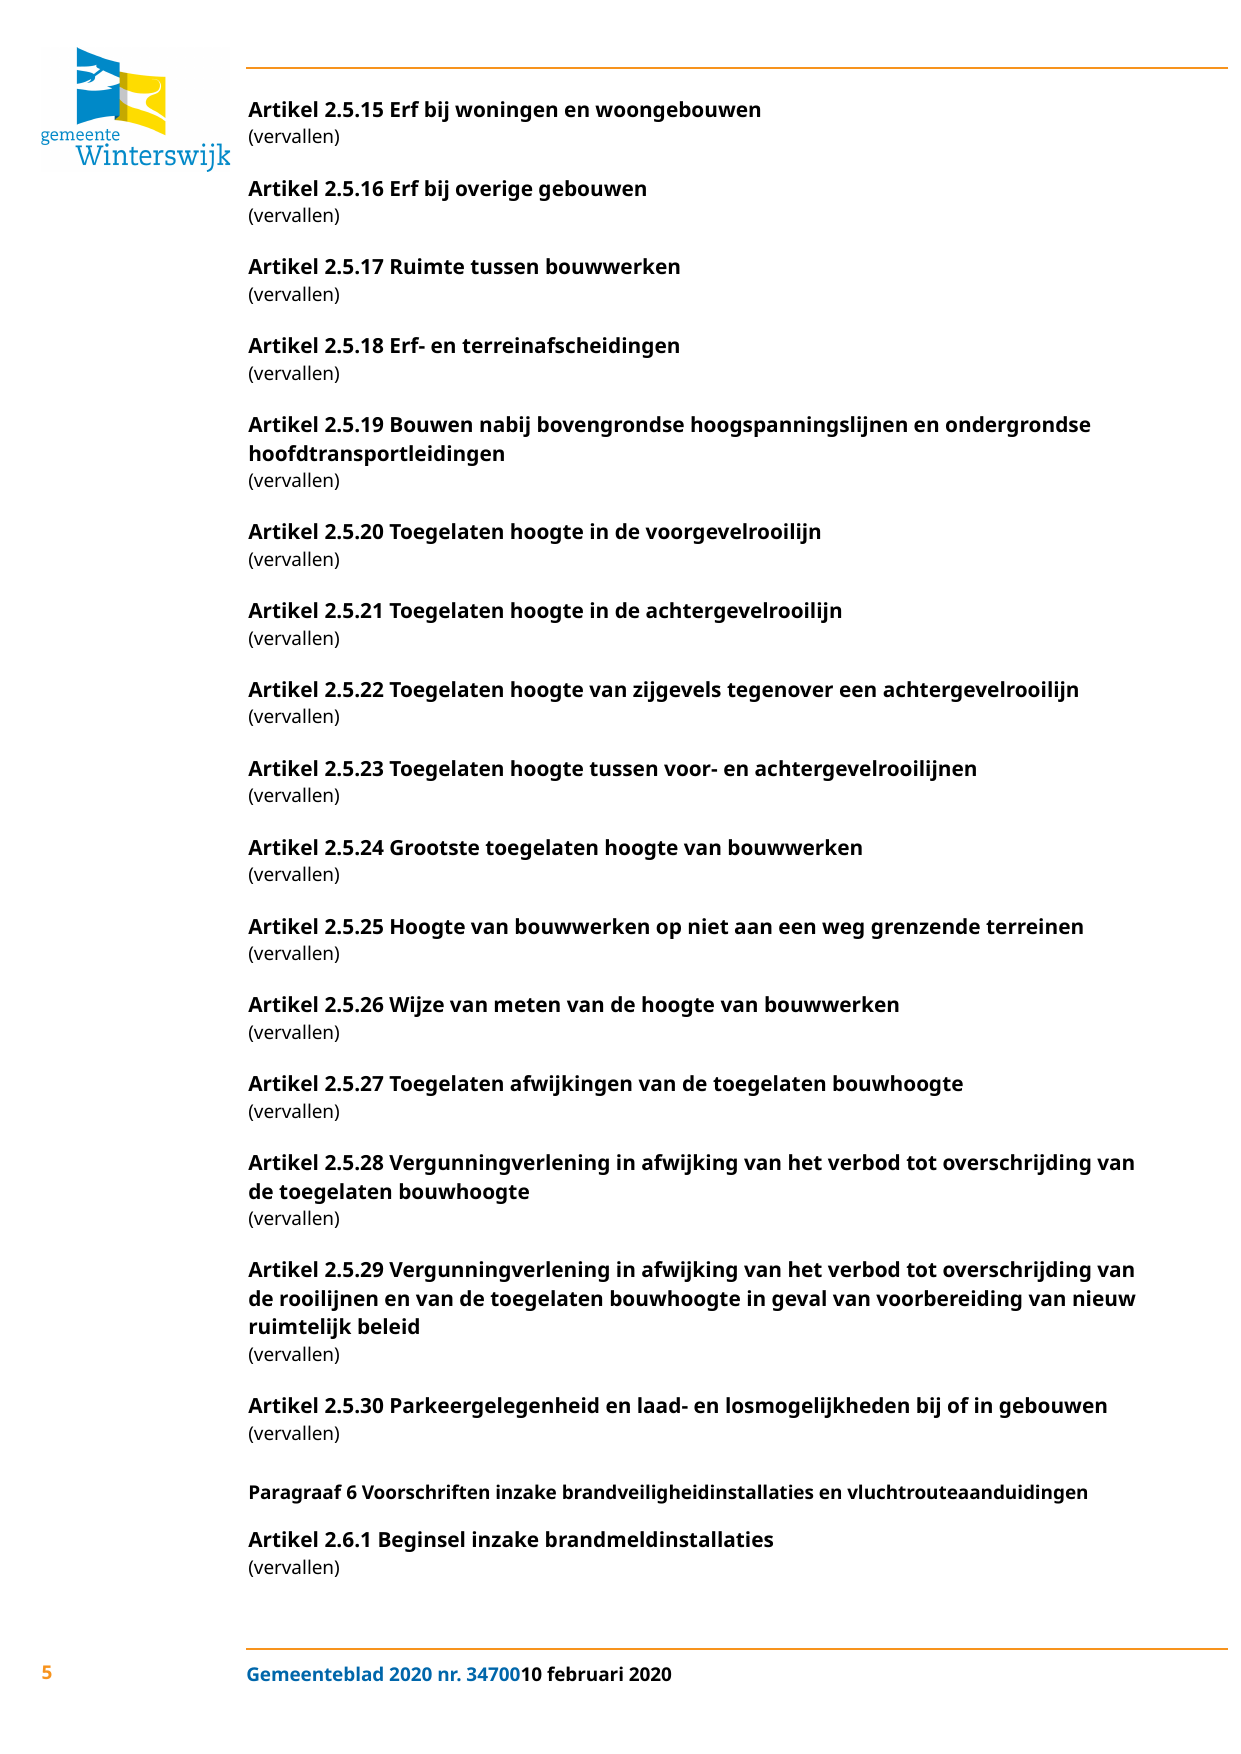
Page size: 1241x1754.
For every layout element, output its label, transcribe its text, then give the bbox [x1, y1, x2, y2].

text Artikel 2.5.22 Toegelaten hoogte van zijgevels tegenover een achtergevelrooilijn [248, 675, 1152, 704]
text (vervallen) [248, 281, 1152, 307]
text (vervallen) [248, 1554, 1152, 1580]
text Artikel 2.6.1 Beginsel inzake brandmeldinstallaties [248, 1526, 1152, 1554]
text (vervallen) [248, 202, 1152, 228]
text (vervallen) [248, 940, 1152, 966]
text Artikel 2.5.26 Wijze van meten van de hoogte van bouwwerken [248, 991, 1152, 1019]
text (vervallen) [248, 782, 1152, 808]
text (vervallen) [248, 1205, 1152, 1231]
text Artikel 2.5.15 Erf bij woningen en woongebouwen [248, 95, 1152, 123]
text Artikel 2.5.25 Hoogte van bouwwerken op niet aan een weg grenzende terreinen [248, 912, 1152, 940]
text Artikel 2.5.17 Ruimte tussen bouwwerken [248, 252, 1152, 281]
text (vervallen) [248, 1019, 1152, 1045]
text (vervallen) [248, 1341, 1152, 1367]
text (vervallen) [248, 546, 1152, 572]
picture [41, 47, 231, 172]
text Artikel 2.5.20 Toegelaten hoogte in de voorgevelrooilijn [248, 517, 1152, 546]
text (vervallen) [248, 625, 1152, 651]
text (vervallen) [248, 704, 1152, 729]
text (vervallen) [248, 123, 1152, 149]
text (vervallen) [248, 467, 1152, 493]
text Artikel 2.5.16 Erf bij overige gebouwen [248, 174, 1152, 202]
text (vervallen) [248, 1098, 1152, 1124]
text Artikel 2.5.28 Vergunningverlening in afwijking van het verbod tot overschrijding van de toegelaten bouwhoogte [248, 1148, 1152, 1205]
text Artikel 2.5.21 Toegelaten hoogte in de achtergevelrooilijn [248, 596, 1152, 625]
text Artikel 2.5.29 Vergunningverlening in afwijking van het verbod tot overschrijding van de rooilijnen en van de toegelaten bouwhoogte in geval van voorbereiding van nieuw ruimtelijk beleid [248, 1256, 1152, 1341]
text (vervallen) [248, 1420, 1152, 1446]
text Artikel 2.5.27 Toegelaten afwijkingen van de toegelaten bouwhoogte [248, 1069, 1152, 1098]
text Artikel 2.5.23 Toegelaten hoogte tussen voor- en achtergevelrooilijnen [248, 754, 1152, 782]
text (vervallen) [248, 861, 1152, 887]
text Paragraaf 6 Voorschriften inzake brandveiligheidinstallaties en vluchtrouteaanduidingen [248, 1479, 1152, 1505]
text Artikel 2.5.30 Parkeergelegenheid en laad- en losmogelijkheden bij of in gebouwen [248, 1391, 1152, 1420]
text Artikel 2.5.24 Grootste toegelaten hoogte van bouwwerken [248, 833, 1152, 861]
picture [225, 153, 231, 162]
text Artikel 2.5.18 Erf- en terreinafscheidingen [248, 331, 1152, 360]
text (vervallen) [248, 360, 1152, 386]
text Artikel 2.5.19 Bouwen nabij bovengrondse hoogspanningslijnen en ondergrondse hoofdtransportleidingen [248, 410, 1152, 467]
